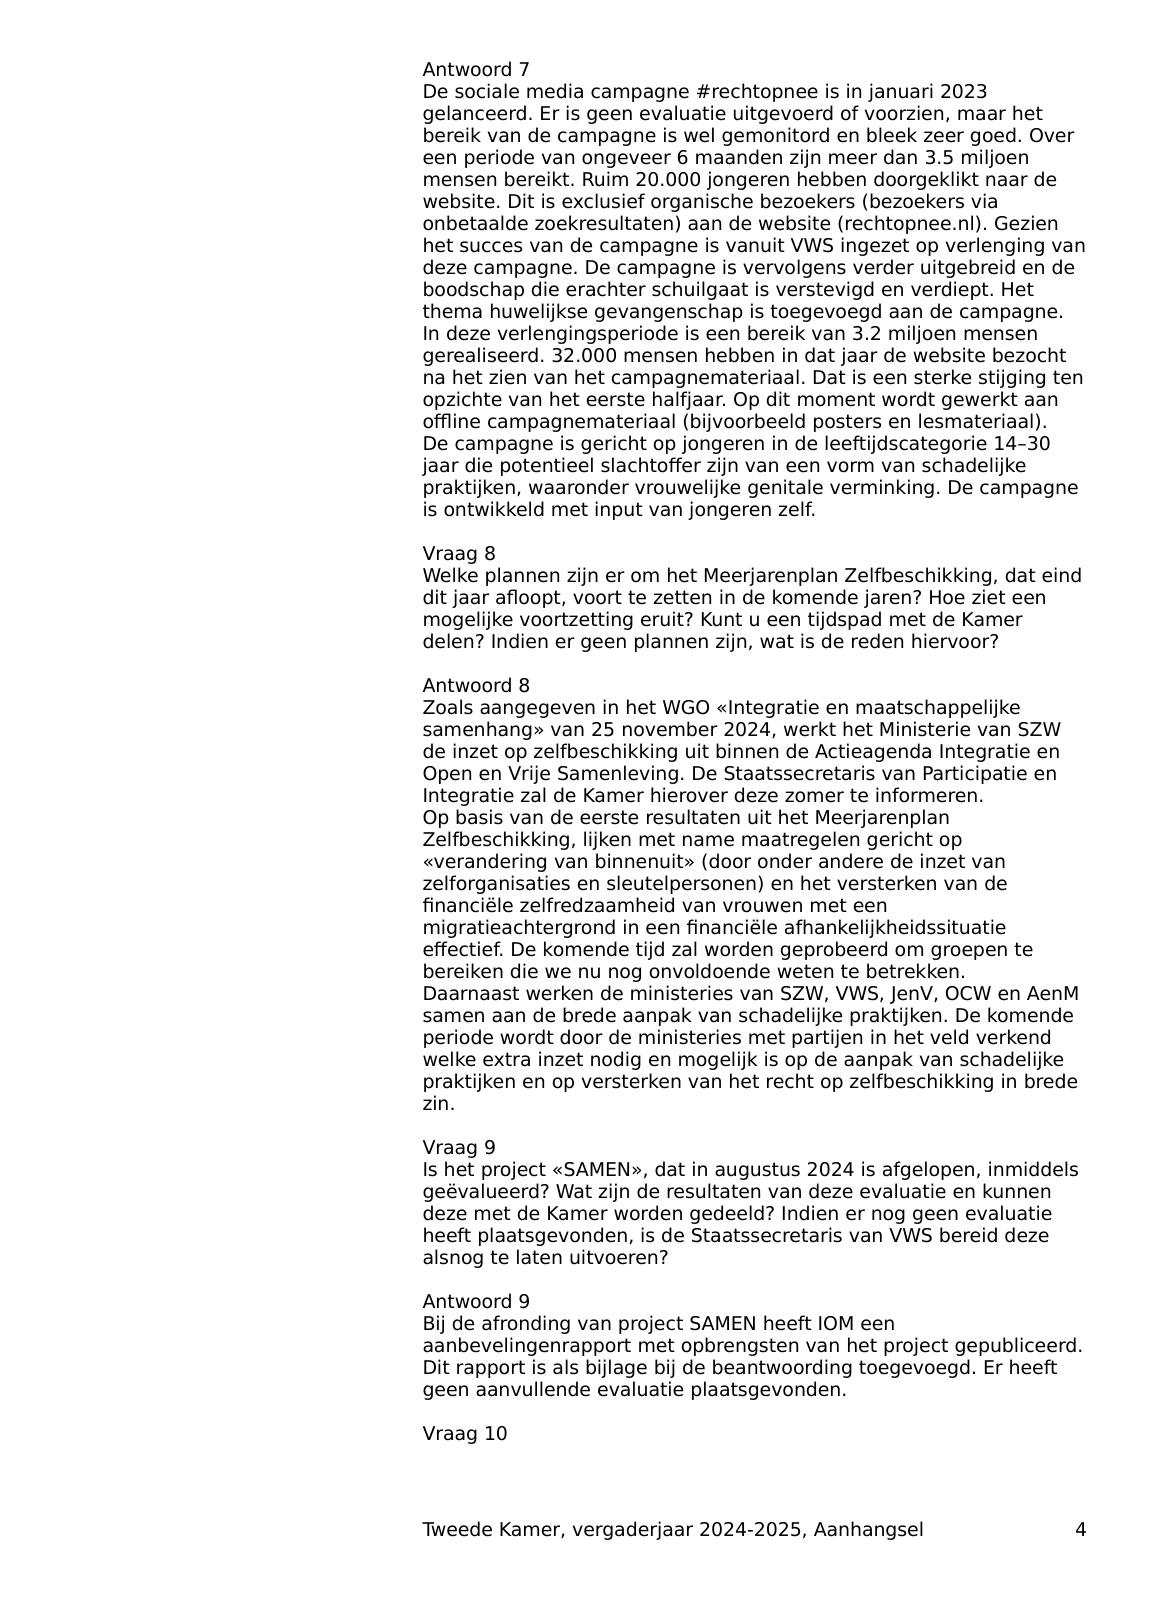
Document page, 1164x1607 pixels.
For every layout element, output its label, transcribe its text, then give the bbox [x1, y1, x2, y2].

text Antwoord 8 [422, 675, 1087, 697]
text Is het project «SAMEN», dat in augustus 2024 is afgelopen, inmiddels geëvalueerd? Wat zijn de resultaten van deze evaluatie en kunnen deze met de Kamer worden gedeeld? Indien er nog geen evaluatie heeft plaatsgevonden, is de Staatssecretaris van VWS bereid deze alsnog te laten uitvoeren? [422, 1159, 1087, 1268]
text Daarnaast werken de ministeries van SZW, VWS, JenV, OCW en AenM samen aan de brede aanpak van schadelijke praktijken. De komende periode wordt door de ministeries met partijen in het veld verkend welke extra inzet nodig en mogelijk is op de aanpak van schadelijke praktijken en op versterken van het recht op zelfbeschikking in brede zin. [422, 983, 1087, 1114]
text Vraag 10 [422, 1423, 1087, 1445]
text De campagne is gericht op jongeren in de leeftijdscategorie 14–30 jaar die potentieel slachtoffer zijn van een vorm van schadelijke praktijken, waaronder vrouwelijke genitale verminking. De campagne is ontwikkeld met input van jongeren zelf. [422, 433, 1087, 521]
text Antwoord 7 [422, 59, 1087, 81]
text Vraag 8 [422, 543, 1087, 565]
text Bij de afronding van project SAMEN heeft IOM een aanbevelingenrapport met opbrengsten van het project gepubliceerd. Dit rapport is als bijlage bij de beantwoording toegevoegd. Er heeft geen aanvullende evaluatie plaatsgevonden. [422, 1313, 1087, 1401]
text Op basis van de eerste resultaten uit het Meerjarenplan Zelfbeschikking, lijken met name maatregelen gericht op «verandering van binnenuit» (door onder andere de inzet van zelforganisaties en sleutelpersonen) en het versterken van de financiële zelfredzaamheid van vrouwen met een migratieachtergrond in een financiële afhankelijkheidssituatie effectief. De komende tijd zal worden geprobeerd om groepen te bereiken die we nu nog onvoldoende weten te betrekken. [422, 807, 1087, 983]
text Vraag 9 [422, 1137, 1087, 1159]
text Zoals aangegeven in het WGO «Integratie en maatschappelijke samenhang» van 25 november 2024, werkt het Ministerie van SZW de inzet op zelfbeschikking uit binnen de Actieagenda Integratie en Open en Vrije Samenleving. De Staatssecretaris van Participatie en Integratie zal de Kamer hierover deze zomer te informeren. [422, 697, 1087, 807]
text De sociale media campagne #rechtopnee is in januari 2023 gelanceerd. Er is geen evaluatie uitgevoerd of voorzien, maar het bereik van de campagne is wel gemonitord en bleek zeer goed. Over een periode van ongeveer 6 maanden zijn meer dan 3.5 miljoen mensen bereikt. Ruim 20.000 jongeren hebben doorgeklikt naar de website. Dit is exclusief organische bezoekers (bezoekers via onbetaalde zoekresultaten) aan de website (rechtopnee.nl). Gezien het succes van de campagne is vanuit VWS ingezet op verlenging van deze campagne. De campagne is vervolgens verder uitgebreid en de boodschap die erachter schuilgaat is verstevigd en verdiept. Het thema huwelijkse gevangenschap is toegevoegd aan de campagne. In deze verlengingsperiode is een bereik van 3.2 miljoen mensen gerealiseerd. 32.000 mensen hebben in dat jaar de website bezocht na het zien van het campagnemateriaal. Dat is een sterke stijging ten opzichte van het eerste halfjaar. Op dit moment wordt gewerkt aan offline campagnemateriaal (bijvoorbeeld posters en lesmateriaal). [422, 81, 1087, 433]
text Antwoord 9 [422, 1291, 1087, 1313]
text Welke plannen zijn er om het Meerjarenplan Zelfbeschikking, dat eind dit jaar afloopt, voort te zetten in de komende jaren? Hoe ziet een mogelijke voortzetting eruit? Kunt u een tijdspad met de Kamer delen? Indien er geen plannen zijn, wat is de reden hiervoor? [422, 565, 1087, 653]
